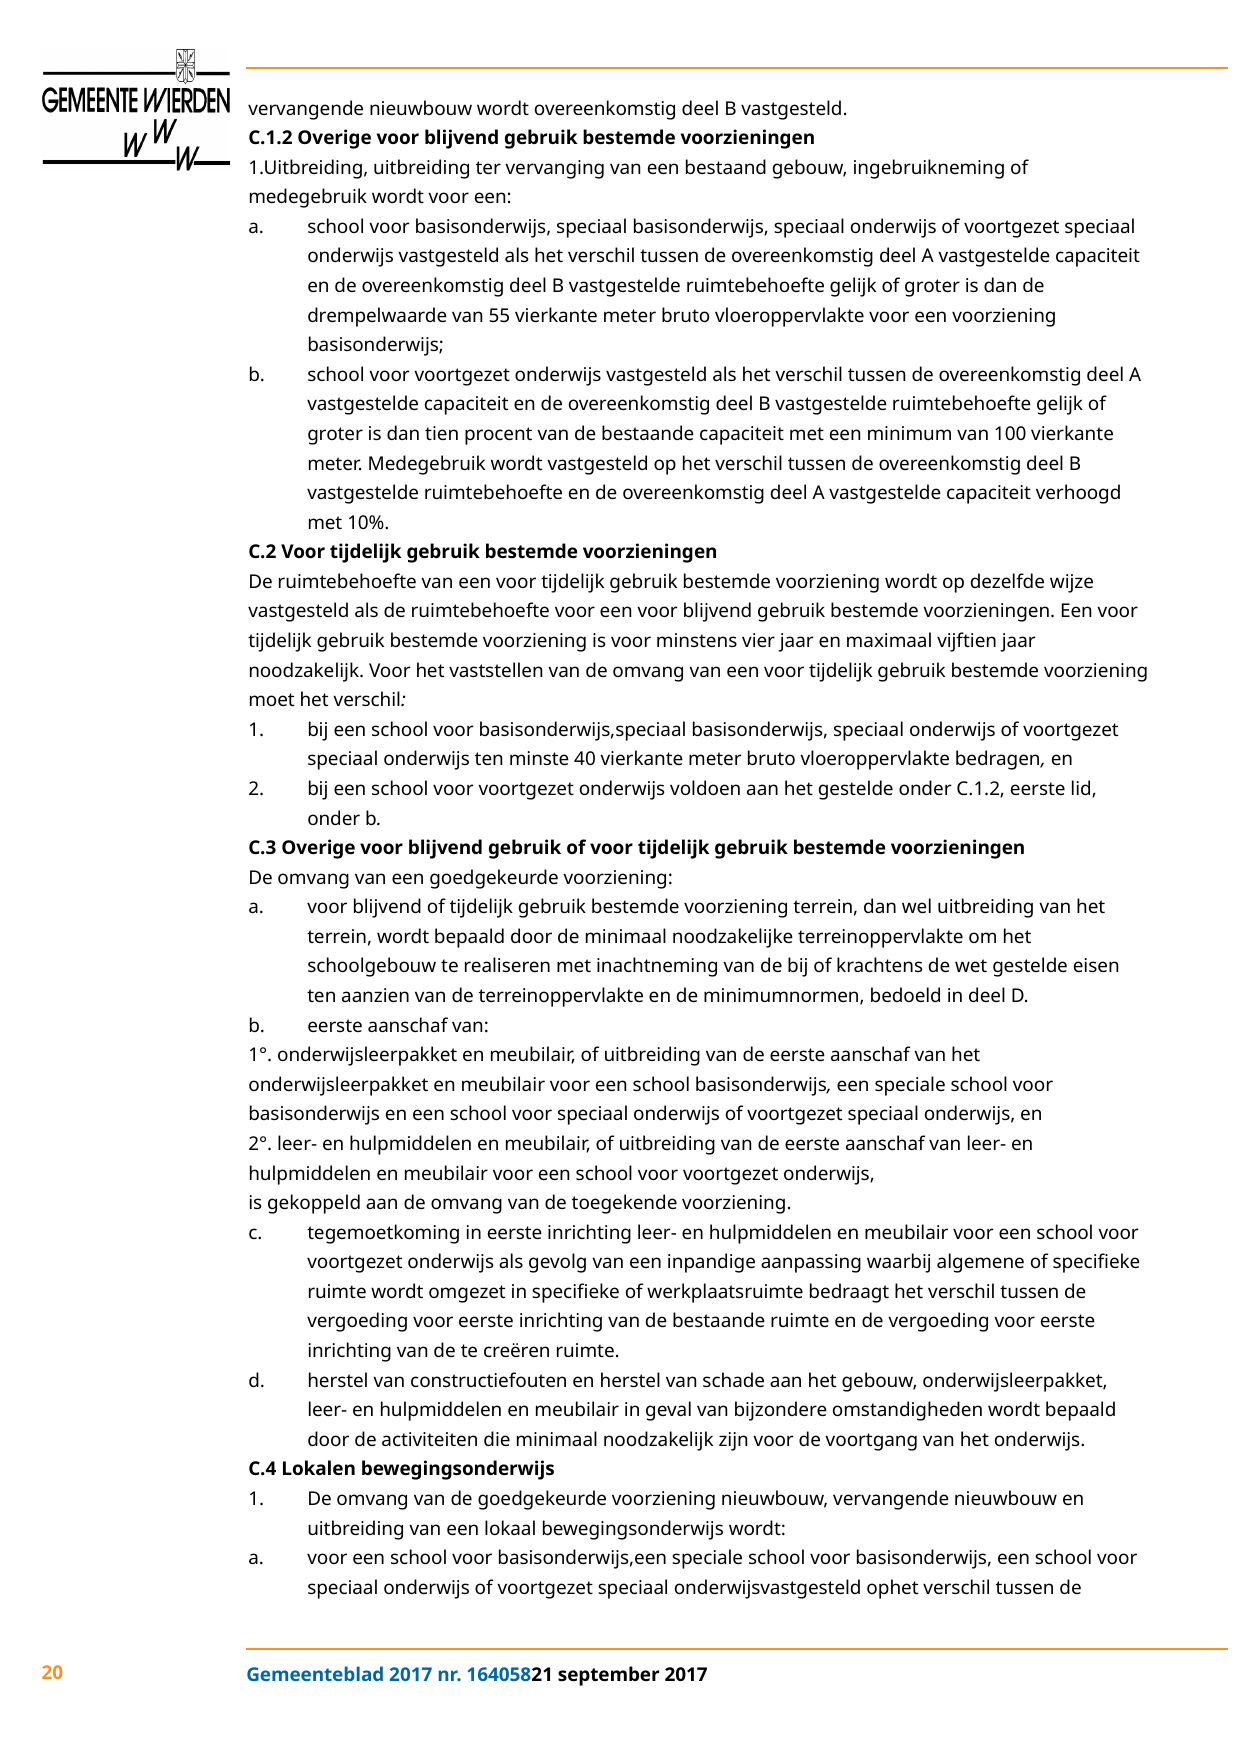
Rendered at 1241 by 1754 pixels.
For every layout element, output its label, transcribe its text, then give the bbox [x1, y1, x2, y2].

text 1°. onderwijsleerpakket en meubilair, of uitbreiding van de eerste aanschaf van het onderwijsleerpakket en meubilair voor een school basisonderwijs, een speciale school voor basisonderwijs en een school voor speciaal onderwijs of voortgezet speciaal onderwijs, en [248, 1041, 1152, 1126]
text C.4 Lokalen bewegingsonderwijs [248, 1456, 1152, 1481]
text is gekoppeld aan de omvang van de toegekende voorziening. [248, 1189, 1152, 1215]
picture [41, 47, 231, 172]
text 2°. leer- en hulpmiddelen en meubilair, of uitbreiding van de eerste aanschaf van leer- en hulpmiddelen en meubilair voor een school voor voortgezet onderwijs, [248, 1130, 1152, 1186]
list herstel van constructiefouten en herstel van schade aan het gebouw, onderwijsleerpakket, leer- en hulpmiddelen en meubilair in geval van bijzondere omstandigheden wordt bepaald door de activiteiten die minimaal noodzakelijk zijn voor de voortgang van het onderwijs. [248, 1367, 1152, 1452]
text De ruimtebehoefte van een voor tijdelijk gebruik bestemde voorziening wordt op dezelfde wijze vastgesteld als de ruimtebehoefte voor een voor blijvend gebruik bestemde voorzieningen. Een voor tijdelijk gebruik bestemde voorziening is voor minstens vier jaar en maximaal vijftien jaar noodzakelijk. Voor het vaststellen van de omvang van een voor tijdelijk gebruik bestemde voorziening moet het verschil: [248, 568, 1152, 712]
list tegemoetkoming in eerste inrichting leer- en hulpmiddelen en meubilair voor een school voor voortgezet onderwijs als gevolg van een inpandige aanpassing waarbij algemene of specifieke ruimte wordt omgezet in specifieke of werkplaatsruimte bedraagt het verschil tussen de vergoeding voor eerste inrichting van de bestaande ruimte en de vergoeding voor eerste inrichting van de te creëren ruimte. [248, 1219, 1152, 1363]
text 1.Uitbreiding, uitbreiding ter vervanging van een bestaand gebouw, ingebruikneming of medegebruik wordt voor een: [248, 154, 1152, 209]
text C.2 Voor tijdelijk gebruik bestemde voorzieningen [248, 538, 1152, 564]
text vervangende nieuwbouw wordt overeenkomstig deel B vastgesteld. [248, 95, 1152, 121]
list De omvang van de goedgekeurde voorziening nieuwbouw, vervangende nieuwbouw en uitbreiding van een lokaal bewegingsonderwijs wordt: [248, 1485, 1152, 1541]
text C.3 Overige voor blijvend gebruik of voor tijdelijk gebruik bestemde voorzieningen [248, 834, 1152, 860]
list school voor basisonderwijs, speciaal basisonderwijs, speciaal onderwijs of voortgezet speciaal onderwijs vastgesteld als het verschil tussen de overeenkomstig deel A vastgestelde capaciteit en de overeenkomstig deel B vastgestelde ruimtebehoefte gelijk of groter is dan de drempelwaarde van 55 vierkante meter bruto vloeroppervlakte voor een voorziening basisonderwijs; [248, 213, 1152, 357]
list bij een school voor basisonderwijs,speciaal basisonderwijs, speciaal onderwijs of voortgezet speciaal onderwijs ten minste 40 vierkante meter bruto vloeroppervlakte bedragen, en [248, 716, 1152, 771]
list bij een school voor voortgezet onderwijs voldoen aan het gestelde onder C.1.2, eerste lid, onder b. [248, 775, 1152, 831]
text De omvang van een goedgekeurde voorziening: [248, 864, 1152, 890]
text C.1.2 Overige voor blijvend gebruik bestemde voorzieningen [248, 124, 1152, 150]
list eerste aanschaf van: [248, 1012, 1152, 1038]
list voor een school voor basisonderwijs,een speciale school voor basisonderwijs, een school voor speciaal onderwijs of voortgezet speciaal onderwijsvastgesteld ophet verschil tussen de [248, 1544, 1152, 1600]
list school voor voortgezet onderwijs vastgesteld als het verschil tussen de overeenkomstig deel A vastgestelde capaciteit en de overeenkomstig deel B vastgestelde ruimtebehoefte gelijk of groter is dan tien procent van de bestaande capaciteit met een minimum van 100 vierkante meter. Medegebruik wordt vastgesteld op het verschil tussen de overeenkomstig deel B vastgestelde ruimtebehoefte en de overeenkomstig deel A vastgestelde capaciteit verhoogd met 10%. [248, 361, 1152, 535]
list voor blijvend of tijdelijk gebruik bestemde voorziening terrein, dan wel uitbreiding van het terrein, wordt bepaald door de minimaal noodzakelijke terreinoppervlakte om het schoolgebouw te realiseren met inachtneming van de bij of krachtens de wet gestelde eisen ten aanzien van de terreinoppervlakte en de minimumnormen, bedoeld in deel D. [248, 893, 1152, 1008]
